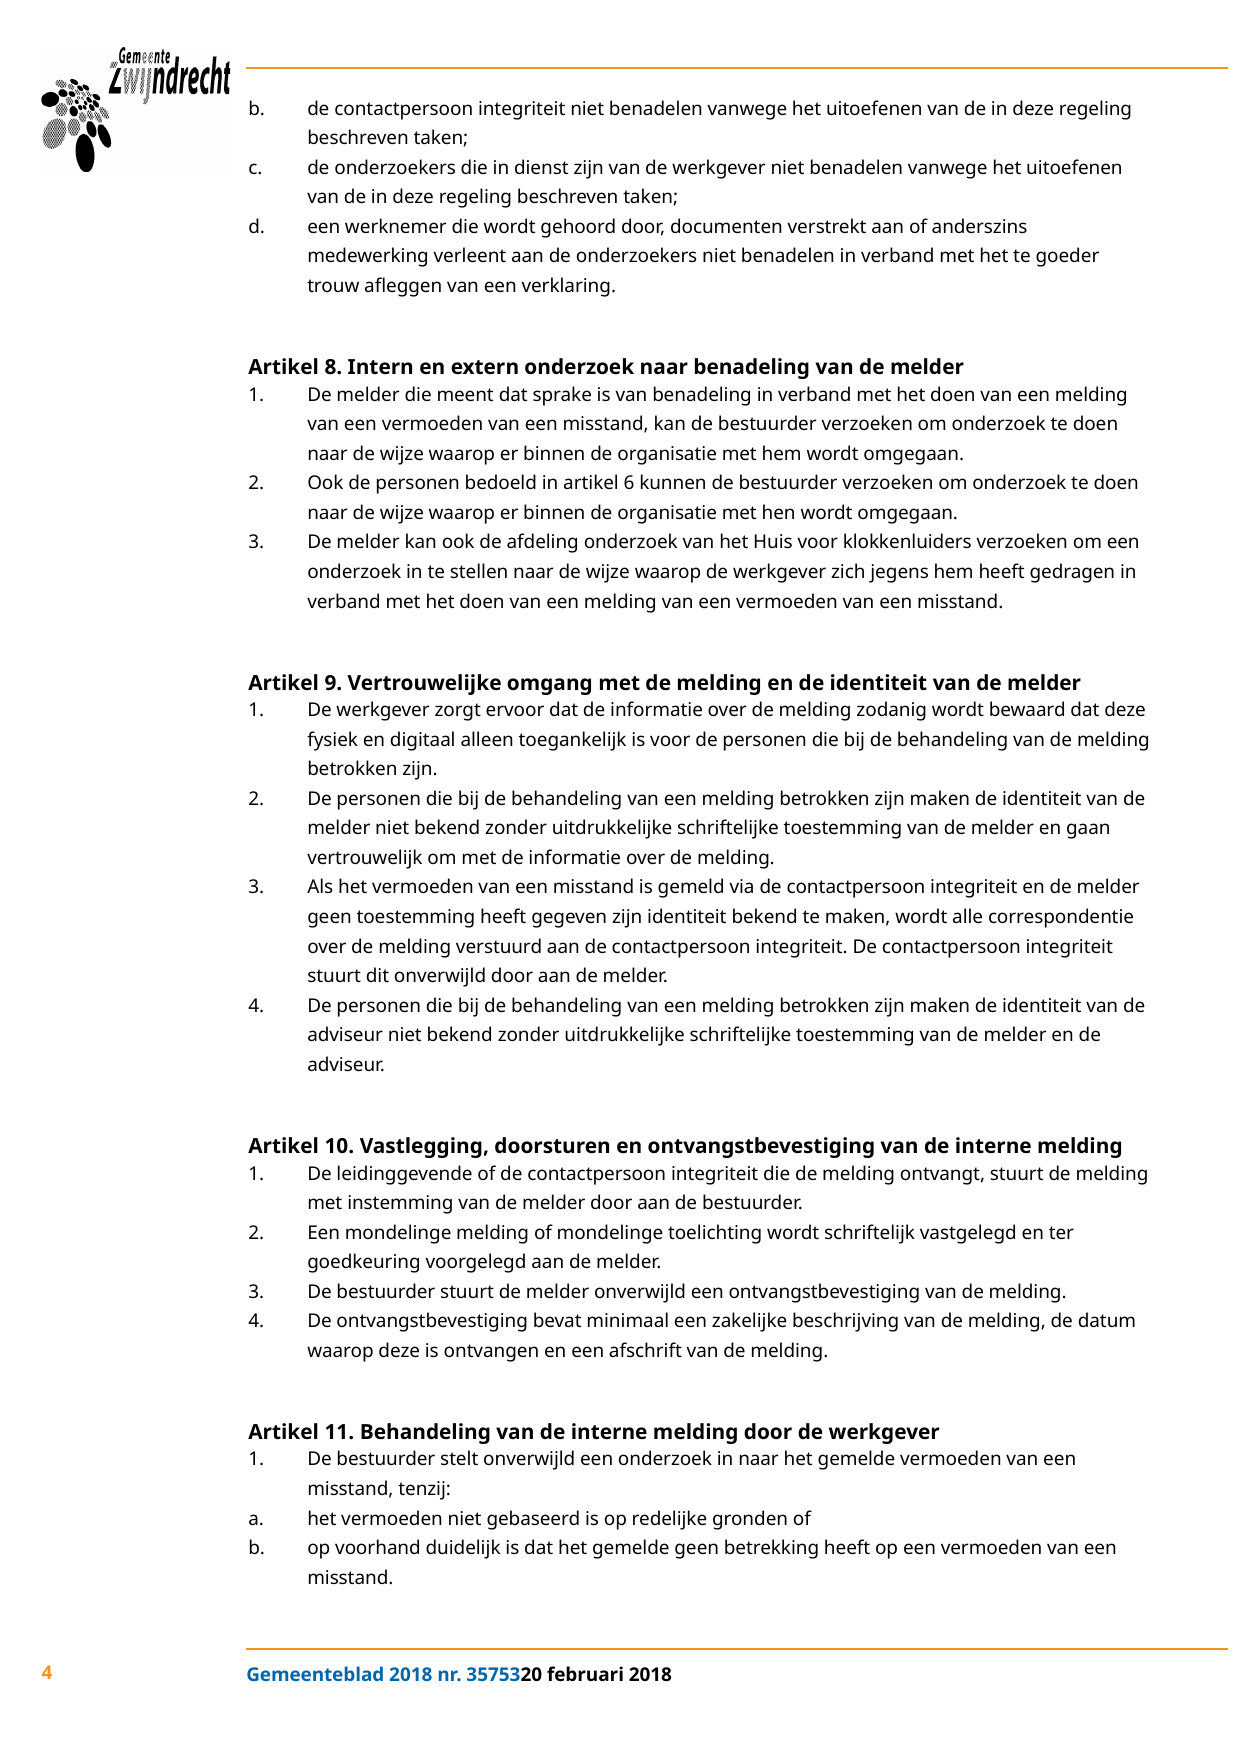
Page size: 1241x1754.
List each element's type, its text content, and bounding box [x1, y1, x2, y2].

text Artikel 11. Behandeling van de interne melding door de werkgever [248, 1417, 1152, 1446]
list een werknemer die wordt gehoord door, documenten verstrekt aan of anderszins medewerking verleent aan de onderzoekers niet benadelen in verband met het te goeder trouw afleggen van een verklaring. [248, 213, 1152, 298]
list De bestuurder stuurt de melder onverwijld een ontvangstbevestiging van de melding. [248, 1278, 1152, 1304]
list het vermoeden niet gebaseerd is op redelijke gronden of [248, 1505, 1152, 1531]
list De bestuurder stelt onverwijld een onderzoek in naar het gemelde vermoeden van een misstand, tenzij: [248, 1446, 1152, 1501]
list De personen die bij de behandeling van een melding betrokken zijn maken de identiteit van de melder niet bekend zonder uitdrukkelijke schriftelijke toestemming van de melder en gaan vertrouwelijk om met de informatie over de melding. [248, 785, 1152, 870]
list Een mondelinge melding of mondelinge toelichting wordt schriftelijk vastgelegd en ter goedkeuring voorgelegd aan de melder. [248, 1219, 1152, 1274]
list De werkgever zorgt ervoor dat de informatie over de melding zodanig wordt bewaard dat deze fysiek en digitaal alleen toegankelijk is voor de personen die bij de behandeling van de melding betrokken zijn. [248, 696, 1152, 781]
text Artikel 10. Vastlegging, doorsturen en ontvangstbevestiging van de interne melding [248, 1131, 1152, 1160]
list De leidinggevende of de contactpersoon integriteit die de melding ontvangt, stuurt de melding met instemming van de melder door aan de bestuurder. [248, 1160, 1152, 1215]
list op voorhand duidelijk is dat het gemelde geen betrekking heeft op een vermoeden van een misstand. [248, 1534, 1152, 1590]
text Artikel 8. Intern en extern onderzoek naar benadeling van de melder [248, 352, 1152, 381]
list De ontvangstbevestiging bevat minimaal een zakelijke beschrijving van de melding, de datum waarop deze is ontvangen en een afschrift van de melding. [248, 1308, 1152, 1363]
list De melder die meent dat sprake is van benadeling in verband met het doen van een melding van een vermoeden van een misstand, kan de bestuurder verzoeken om onderzoek te doen naar de wijze waarop er binnen de organisatie met hem wordt omgegaan. [248, 381, 1152, 466]
list De personen die bij de behandeling van een melding betrokken zijn maken de identiteit van de adviseur niet bekend zonder uitdrukkelijke schriftelijke toestemming van de melder en de adviseur. [248, 992, 1152, 1077]
list de contactpersoon integriteit niet benadelen vanwege het uitoefenen van de in deze regeling beschreven taken; [248, 95, 1152, 150]
list Als het vermoeden van een misstand is gemeld via de contactpersoon integriteit en de melder geen toestemming heeft gegeven zijn identiteit bekend te maken, wordt alle correspondentie over de melding verstuurd aan de contactpersoon integriteit. De contactpersoon integriteit stuurt dit onverwijld door aan de melder. [248, 874, 1152, 988]
picture [41, 47, 231, 172]
list Ook de personen bedoeld in artikel 6 kunnen de bestuurder verzoeken om onderzoek te doen naar de wijze waarop er binnen de organisatie met hen wordt omgegaan. [248, 469, 1152, 525]
list De melder kan ook de afdeling onderzoek van het Huis voor klokkenluiders verzoeken om een onderzoek in te stellen naar de wijze waarop de werkgever zich jegens hem heeft gedragen in verband met het doen van een melding van een vermoeden van een misstand. [248, 529, 1152, 613]
text Artikel 9. Vertrouwelijke omgang met de melding en de identiteit van de melder [248, 668, 1152, 696]
list de onderzoekers die in dienst zijn van de werkgever niet benadelen vanwege het uitoefenen van de in deze regeling beschreven taken; [248, 154, 1152, 209]
